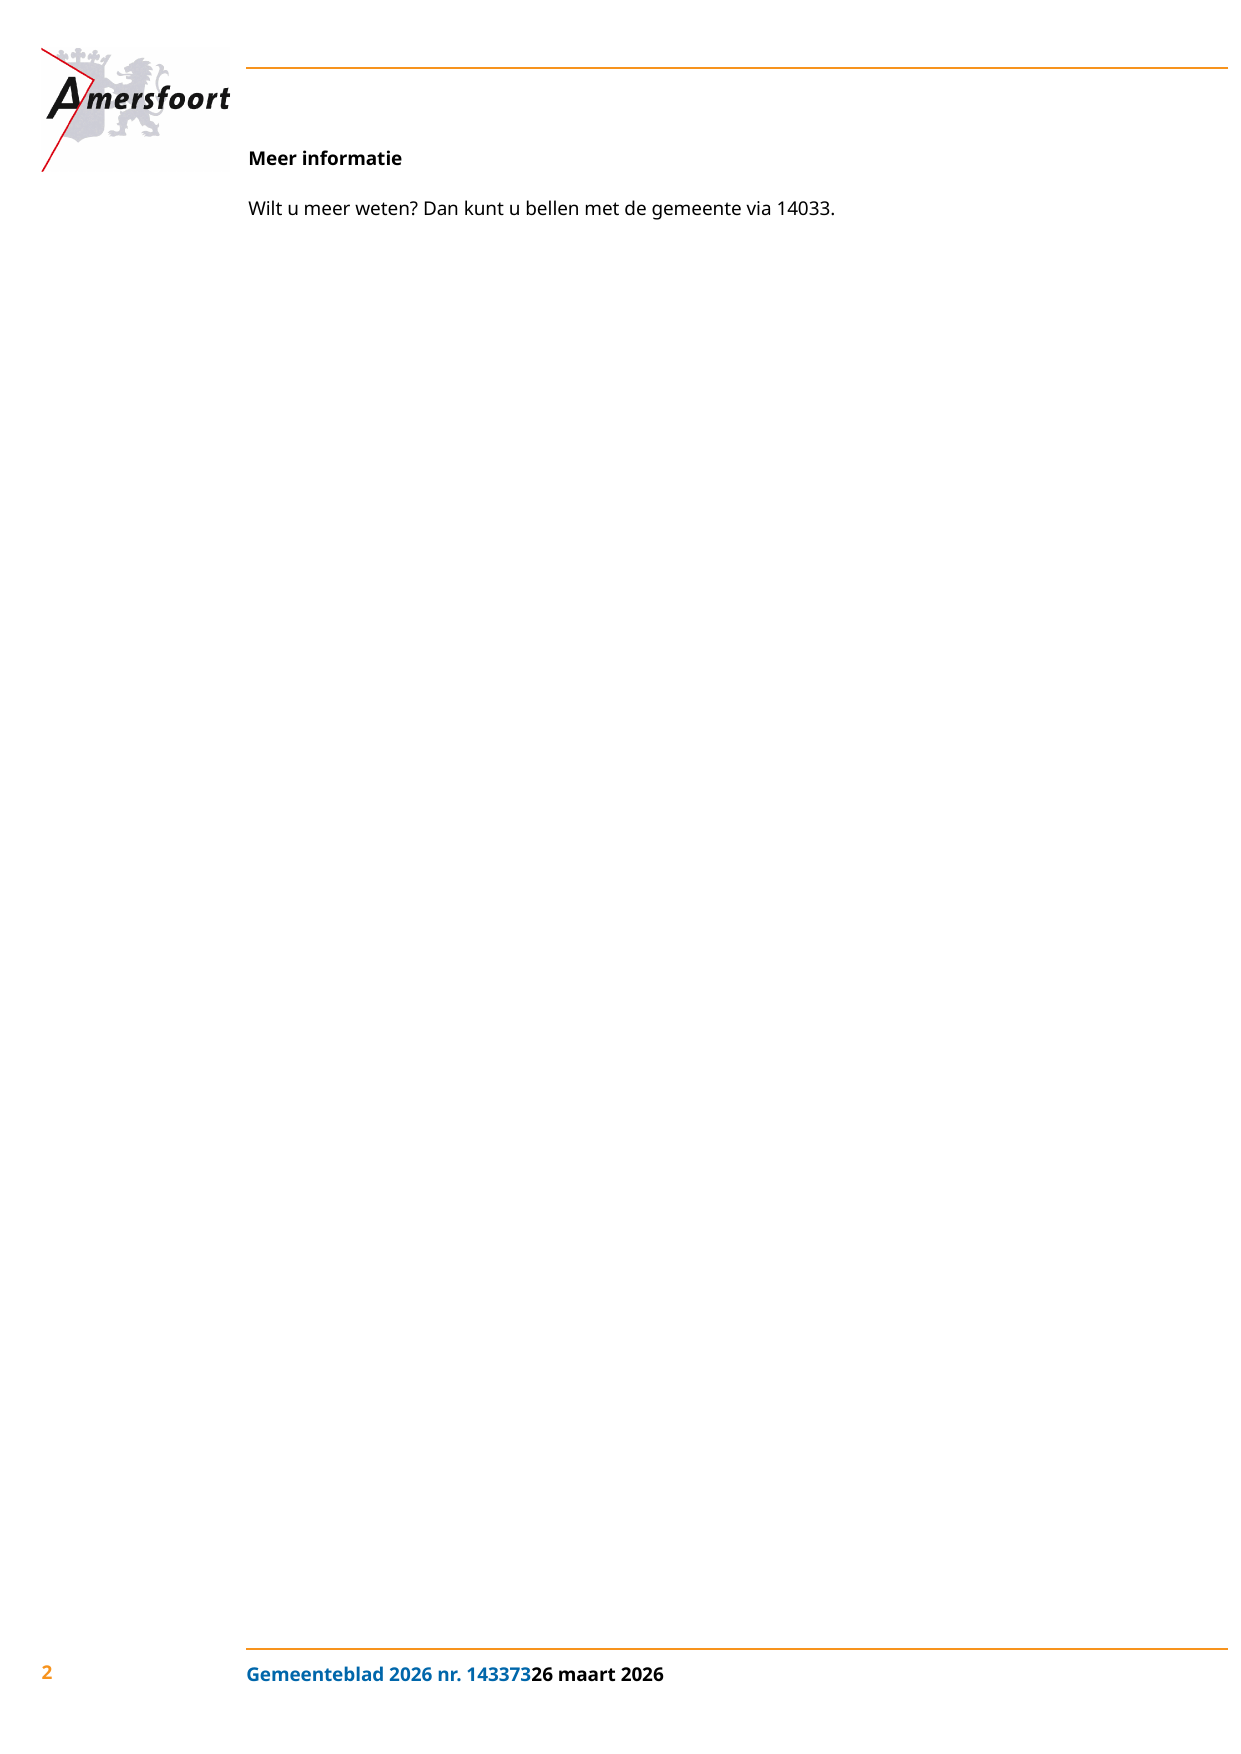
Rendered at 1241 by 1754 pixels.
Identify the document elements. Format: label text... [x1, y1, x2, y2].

text Wilt u meer weten? Dan kunt u bellen met de gemeente via 14033. [248, 196, 1152, 221]
picture [41, 47, 231, 172]
text Meer informatie [248, 145, 1152, 171]
